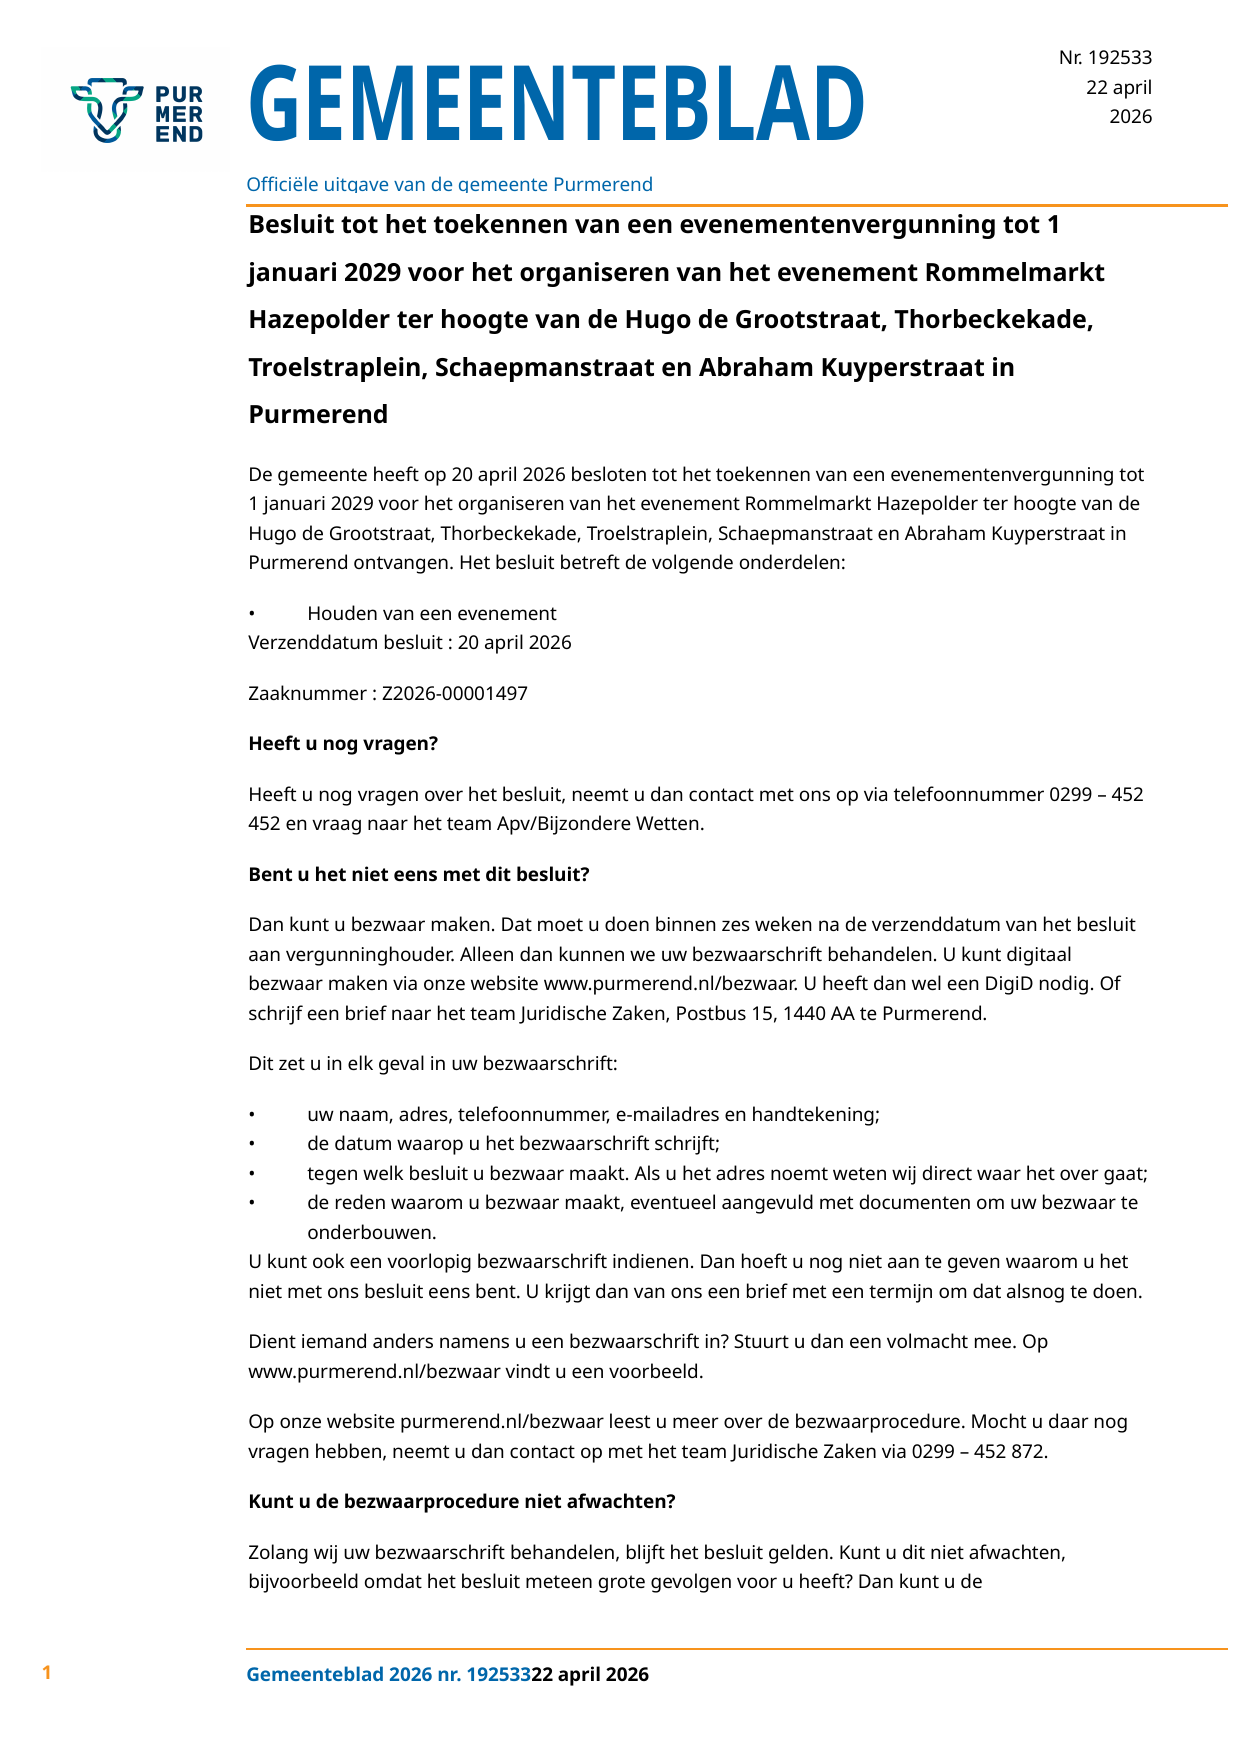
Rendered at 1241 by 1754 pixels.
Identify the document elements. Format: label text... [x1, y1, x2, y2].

text Heeft u nog vragen? [248, 730, 1152, 756]
text Dit zet u in elk geval in uw bezwaarschrift: [248, 1050, 1152, 1076]
text Zaaknummer : Z2026-00001497 [248, 680, 1152, 706]
list uw naam, adres, telefoonnummer, e-mailadres en handtekening; [248, 1101, 1152, 1126]
list Houden van een evenement [248, 600, 1152, 626]
text Dient iemand anders namens u een bezwaarschrift in? Stuurt u dan een volmacht mee. Op www.purmerend.nl/bezwaar vindt u een voorbeeld. [248, 1329, 1152, 1384]
text Kunt u de bezwaarprocedure niet afwachten? [248, 1489, 1152, 1514]
text U kunt ook een voorlopig bezwaarschrift indienen. Dan hoeft u nog niet aan te geven waarom u het niet met ons besluit eens bent. U krijgt dan van ons een brief met een termijn om dat alsnog te doen. [248, 1249, 1152, 1304]
list tegen welk besluit u bezwaar maakt. Als u het adres noemt weten wij direct waar het over gaat; [248, 1160, 1152, 1186]
text Verzenddatum besluit : 20 april 2026 [248, 629, 1152, 655]
list de datum waarop u het bezwaarschrift schrijft; [248, 1130, 1152, 1156]
text Dan kunt u bezwaar maken. Dat moet u doen binnen zes weken na de verzenddatum van het besluit aan vergunninghouder. Alleen dan kunnen we uw bezwaarschrift behandelen. U kunt digitaal bezwaar maken via onze website www.purmerend.nl/bezwaar. U heeft dan wel een DigiD nodig. Of schrijf een brief naar het team Juridische Zaken, Postbus 15, 1440 AA te Purmerend. [248, 911, 1152, 1026]
text Op onze website purmerend.nl/bezwaar leest u meer over de bezwaarprocedure. Mocht u daar nog vragen hebben, neemt u dan contact op met het team Juridische Zaken via 0299 – 452 872. [248, 1409, 1152, 1464]
list de reden waarom u bezwaar maakt, eventueel aangevuld met documenten om uw bezwaar te onderbouwen. [248, 1189, 1152, 1245]
text Bent u het niet eens met dit besluit? [248, 861, 1152, 886]
text Zolang wij uw bezwaarschrift behandelen, blijft het besluit gelden. Kunt u dit niet afwachten, bijvoorbeeld omdat het besluit meteen grote gevolgen voor u heeft? Dan kunt u de [248, 1539, 1152, 1594]
text Heeft u nog vragen over het besluit, neemt u dan contact met ons op via telefoonnummer 0299 – 452 452 en vraag naar het team Apv/Bijzondere Wetten. [248, 781, 1152, 836]
text Besluit tot het toekennen van een evenementenvergunning tot 1 januari 2029 voor het organiseren van het evenement Rommelmarkt Hazepolder ter hoogte van de Hugo de Grootstraat, Thorbeckekade, Troelstraplein, Schaepmanstraat en Abraham Kuyperstraat in Purmerend [248, 207, 1152, 431]
picture [41, 47, 231, 172]
text De gemeente heeft op 20 april 2026 besloten tot het toekennen van een evenementenvergunning tot 1 januari 2029 voor het organiseren van het evenement Rommelmarkt Hazepolder ter hoogte van de Hugo de Grootstraat, Thorbeckekade, Troelstraplein, Schaepmanstraat en Abraham Kuyperstraat in Purmerend ontvangen. Het besluit betreft de volgende onderdelen: [248, 461, 1152, 575]
